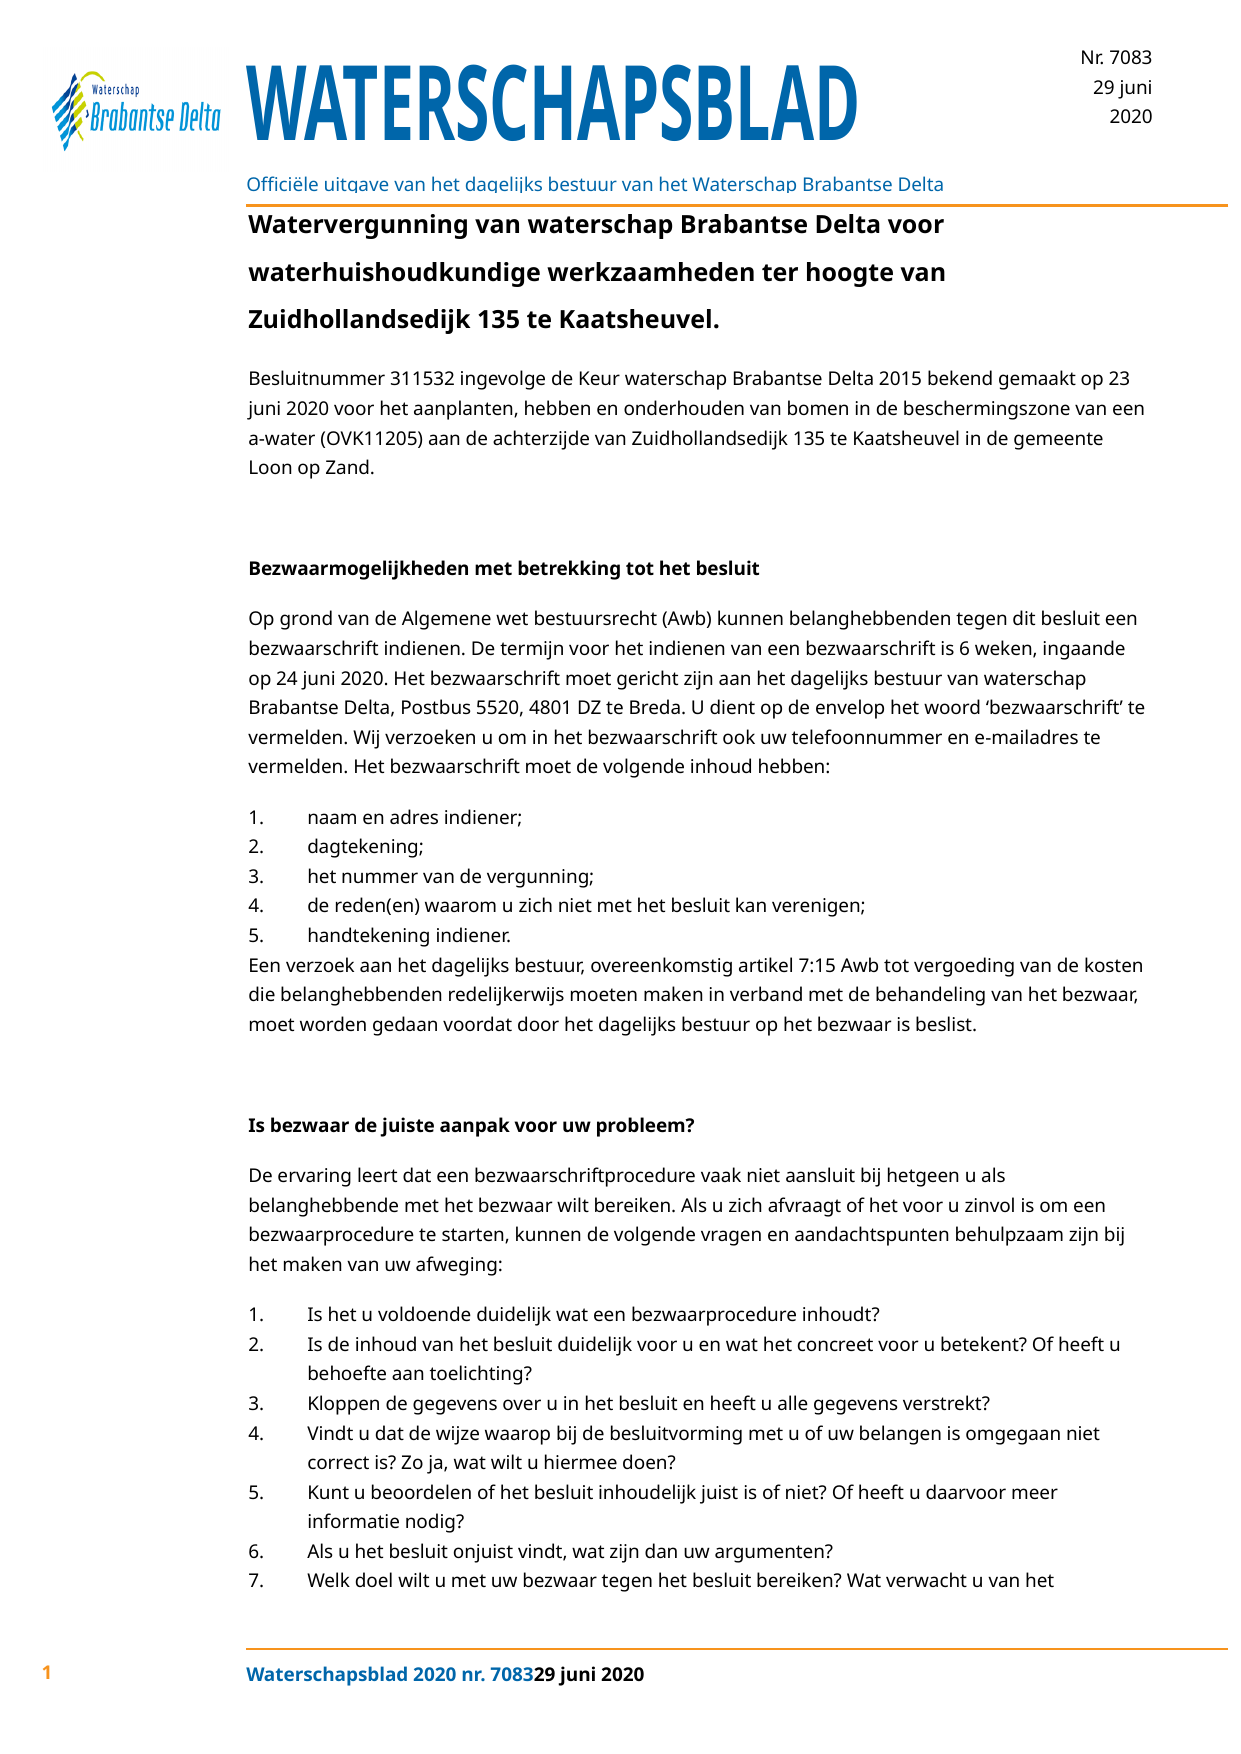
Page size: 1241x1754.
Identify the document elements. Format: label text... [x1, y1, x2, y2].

list Kunt u beoordelen of het besluit inhoudelijk juist is of niet? Of heeft u daarvoor meer informatie nodig? [248, 1479, 1152, 1534]
list Vindt u dat de wijze waarop bij de besluitvorming met u of uw belangen is omgegaan niet correct is? Zo ja, wat wilt u hiermee doen? [248, 1420, 1152, 1475]
list dagtekening; [248, 833, 1152, 859]
text Watervergunning van waterschap Brabantse Delta voor waterhuishoudkundige werkzaamheden ter hoogte van Zuidhollandsedijk 135 te Kaatsheuvel. [248, 207, 1152, 336]
text Een verzoek aan het dagelijks bestuur, overeenkomstig artikel 7:15 Awb tot vergoeding van de kosten die belanghebbenden redelijkerwijs moeten maken in verband met de behandeling van het bezwaar, moet worden gedaan voordat door het dagelijks bestuur op het bezwaar is beslist. [248, 952, 1152, 1037]
text Op grond van de Algemene wet bestuursrecht (Awb) kunnen belanghebbenden tegen dit besluit een bezwaarschrift indienen. De termijn voor het indienen van een bezwaarschrift is 6 weken, ingaande op 24 juni 2020. Het bezwaarschrift moet gericht zijn aan het dagelijks bestuur van waterschap Brabantse Delta, Postbus 5520, 4801 DZ te Breda. U dient op de envelop het woord ‘bezwaarschrift’ te vermelden. Wij verzoeken u om in het bezwaarschrift ook uw telefoonnummer en e‑mailadres te vermelden. Het bezwaarschrift moet de volgende inhoud hebben: [248, 606, 1152, 779]
list Als u het besluit onjuist vindt, wat zijn dan uw argumenten? [248, 1538, 1152, 1564]
list Kloppen de gegevens over u in het besluit en heeft u alle gegevens verstrekt? [248, 1390, 1152, 1416]
list de reden(en) waarom u zich niet met het besluit kan verenigen; [248, 893, 1152, 918]
text Besluitnummer 311532 ingevolge de Keur waterschap Brabantse Delta 2015 bekend gemaakt op 23 juni 2020 voor het aanplanten, hebben en onderhouden van bomen in de beschermingszone van een a-water (OVK11205) aan de achterzijde van Zuidhollandsedijk 135 te Kaatsheuvel in de gemeente Loon op Zand. [248, 366, 1152, 480]
list Welk doel wilt u met uw bezwaar tegen het besluit bereiken? Wat verwacht u van het [248, 1568, 1152, 1593]
list het nummer van de vergunning; [248, 863, 1152, 889]
list Is het u voldoende duidelijk wat een bezwaarprocedure inhoudt? [248, 1301, 1152, 1327]
list Is de inhoud van het besluit duidelijk voor u en wat het concreet voor u betekent? Of heeft u behoefte aan toelichting? [248, 1331, 1152, 1386]
text De ervaring leert dat een bezwaarschriftprocedure vaak niet aansluit bij hetgeen u als belanghebbende met het bezwaar wilt bereiken. Als u zich afvraagt of het voor u zinvol is om een bezwaarprocedure te starten, kunnen de volgende vragen en aandachtspunten behulpzaam zijn bij het maken van uw afweging: [248, 1162, 1152, 1277]
text Is bezwaar de juiste aanpak voor uw probleem? [248, 1112, 1152, 1137]
list handtekening indiener. [248, 922, 1152, 948]
picture [41, 47, 231, 172]
text Bezwaarmogelijkheden met betrekking tot het besluit [248, 555, 1152, 581]
list naam en adres indiener; [248, 804, 1152, 829]
